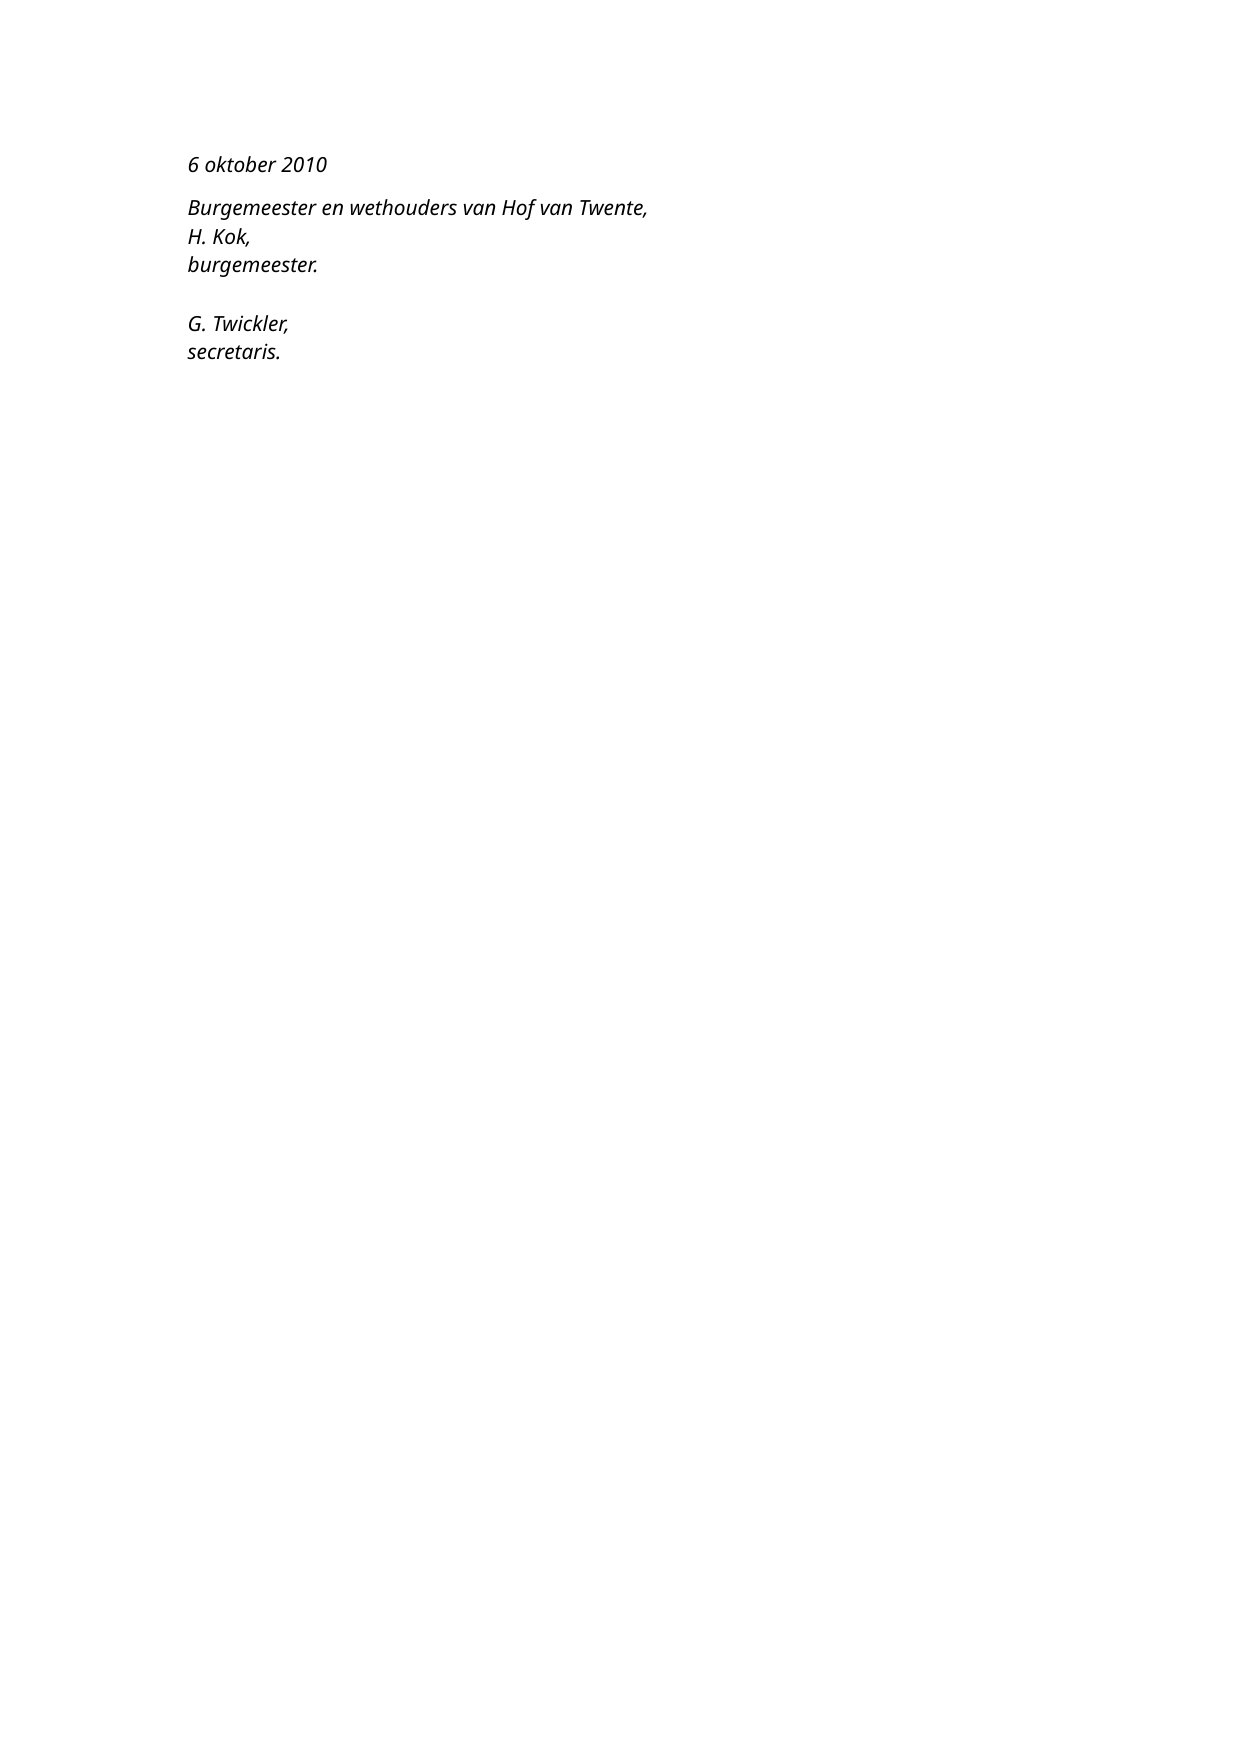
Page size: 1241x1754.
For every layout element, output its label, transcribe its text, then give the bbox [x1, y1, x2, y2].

text 6 oktober 2010 [187, 150, 1053, 178]
text H. Kok, [187, 222, 1053, 250]
text G. Twickler, [187, 309, 1053, 337]
text secretaris. [187, 337, 1053, 366]
text burgemeester. [187, 250, 1053, 279]
text Burgemeester en wethouders van Hof van Twente, [187, 193, 1053, 222]
